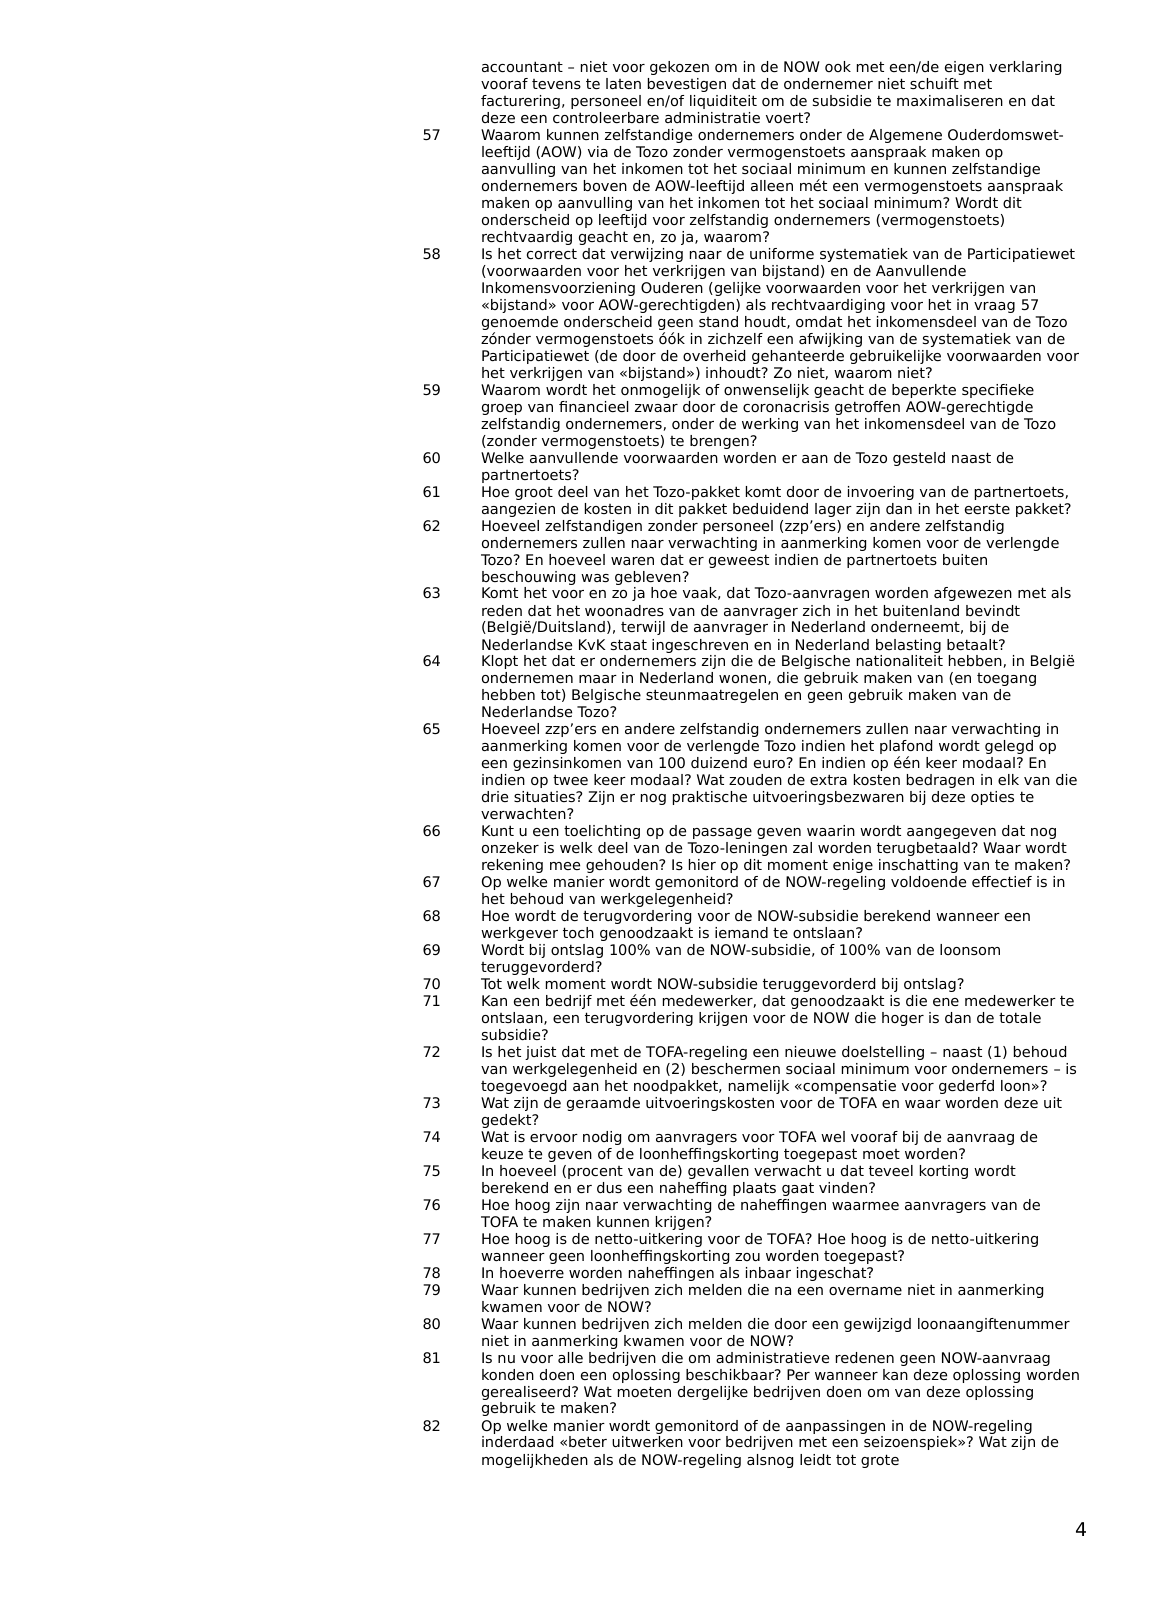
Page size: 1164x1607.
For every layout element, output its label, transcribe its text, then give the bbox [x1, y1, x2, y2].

table_cell Waarom kunnen zelfstandige ondernemers onder de Algemene Ouderdomswet-leeftijd (AOW) via de Tozo zonder vermogenstoets aanspraak maken op aanvulling van het inkomen tot het sociaal minimum en kunnen zelfstandige ondernemers boven de AOW-leeftijd alleen mét een vermogenstoets aanspraak maken op aanvulling van het inkomen tot het sociaal minimum? Wordt dit onderscheid op leeftijd voor zelfstandig ondernemers (vermogenstoets) rechtvaardig geacht en, zo ja, waarom? [475, 127, 1087, 246]
table_cell Welke aanvullende voorwaarden worden er aan de Tozo gesteld naast de partnertoets? [475, 450, 1087, 483]
table_cell 69 [422, 942, 475, 976]
table_cell Is het juist dat met de TOFA-regeling een nieuwe doelstelling – naast (1) behoud van werkgelegenheid en (2) beschermen sociaal minimum voor ondernemers – is toegevoegd aan het noodpakket, namelijk «compensatie voor gederfd loon»? [475, 1044, 1087, 1095]
table_cell In hoeveel (procent van de) gevallen verwacht u dat teveel korting wordt berekend en er dus een naheffing plaats gaat vinden? [475, 1163, 1087, 1197]
table_cell 65 [422, 721, 475, 823]
table_cell Waar kunnen bedrijven zich melden die door een gewijzigd loonaangiftenummer niet in aanmerking kwamen voor de NOW? [475, 1316, 1087, 1349]
table_cell Hoe hoog zijn naar verwachting de naheffingen waarmee aanvragers van de TOFA te maken kunnen krijgen? [475, 1197, 1087, 1231]
table_cell Klopt het dat er ondernemers zijn die de Belgische nationaliteit hebben, in België ondernemen maar in Nederland wonen, die gebruik maken van (en toegang hebben tot) Belgische steunmaatregelen en geen gebruik maken van de Nederlandse Tozo? [475, 653, 1087, 721]
table_cell Komt het voor en zo ja hoe vaak, dat Tozo-aanvragen worden afgewezen met als reden dat het woonadres van de aanvrager zich in het buitenland bevindt (België/Duitsland), terwijl de aanvrager in Nederland onderneemt, bij de Nederlandse KvK staat ingeschreven en in Nederland belasting betaalt? [475, 585, 1087, 653]
table_cell 72 [422, 1044, 475, 1095]
table_cell 79 [422, 1282, 475, 1316]
table_cell 82 [422, 1418, 475, 1468]
table_cell 74 [422, 1129, 475, 1163]
table_cell Hoeveel zzp’ers en andere zelfstandig ondernemers zullen naar verwachting in aanmerking komen voor de verlengde Tozo indien het plafond wordt gelegd op een gezinsinkomen van 100 duizend euro? En indien op één keer modaal? En indien op twee keer modaal? Wat zouden de extra kosten bedragen in elk van die drie situaties? Zijn er nog praktische uitvoeringsbezwaren bij deze opties te verwachten? [475, 721, 1087, 823]
table_cell 58 [422, 246, 475, 382]
table_cell [422, 59, 475, 127]
table_cell 77 [422, 1231, 475, 1264]
table_cell 68 [422, 908, 475, 942]
table_cell 63 [422, 585, 475, 653]
table_cell Wordt bij ontslag 100% van de NOW-subsidie, of 100% van de loonsom teruggevorderd? [475, 942, 1087, 976]
table_cell 78 [422, 1265, 475, 1282]
table_cell 81 [422, 1350, 475, 1417]
table_cell 67 [422, 874, 475, 908]
table_cell In hoeverre worden naheffingen als inbaar ingeschat? [475, 1265, 1087, 1282]
table_cell 59 [422, 382, 475, 449]
table_cell 60 [422, 450, 475, 483]
table_cell 71 [422, 993, 475, 1044]
table_cell 61 [422, 484, 475, 517]
table_cell 66 [422, 823, 475, 874]
table_cell Waarom wordt het onmogelijk of onwenselijk geacht de beperkte specifieke groep van financieel zwaar door de coronacrisis getroffen AOW-gerechtigde zelfstandig ondernemers, onder de werking van het inkomensdeel van de Tozo (zonder vermogenstoets) te brengen? [475, 382, 1087, 449]
table_cell 73 [422, 1095, 475, 1129]
table_cell 70 [422, 976, 475, 993]
table_cell Wat zijn de geraamde uitvoeringskosten voor de TOFA en waar worden deze uit gedekt? [475, 1095, 1087, 1129]
table_cell 80 [422, 1316, 475, 1349]
table_cell Kunt u een toelichting op de passage geven waarin wordt aangegeven dat nog onzeker is welk deel van de Tozo-leningen zal worden terugbetaald? Waar wordt rekening mee gehouden? Is hier op dit moment enige inschatting van te maken? [475, 823, 1087, 874]
table_cell 76 [422, 1197, 475, 1231]
table_cell Kan een bedrijf met één medewerker, dat genoodzaakt is die ene medewerker te ontslaan, een terugvordering krijgen voor de NOW die hoger is dan de totale subsidie? [475, 993, 1087, 1044]
table_cell Tot welk moment wordt NOW-subsidie teruggevorderd bij ontslag? [475, 976, 1087, 993]
table_cell Is het correct dat verwijzing naar de uniforme systematiek van de Participatiewet (voorwaarden voor het verkrijgen van bijstand) en de Aanvullende Inkomensvoorziening Ouderen (gelijke voorwaarden voor het verkrijgen van «bijstand» voor AOW-gerechtigden) als rechtvaardiging voor het in vraag 57 genoemde onderscheid geen stand houdt, omdat het inkomensdeel van de Tozo zónder vermogenstoets óók in zichzelf een afwijking van de systematiek van de Participatiewet (de door de overheid gehanteerde gebruikelijke voorwaarden voor het verkrijgen van «bijstand») inhoudt? Zo niet, waarom niet? [475, 246, 1087, 382]
table_cell 64 [422, 653, 475, 721]
table_cell Hoe wordt de terugvordering voor de NOW-subsidie berekend wanneer een werkgever toch genoodzaakt is iemand te ontslaan? [475, 908, 1087, 942]
table_cell Hoeveel zelfstandigen zonder personeel (zzp’ers) en andere zelfstandig ondernemers zullen naar verwachting in aanmerking komen voor de verlengde Tozo? En hoeveel waren dat er geweest indien de partnertoets buiten beschouwing was gebleven? [475, 518, 1087, 585]
table_cell 75 [422, 1163, 475, 1197]
table_cell 62 [422, 518, 475, 585]
table_cell Hoe hoog is de netto-uitkering voor de TOFA? Hoe hoog is de netto-uitkering wanneer geen loonheffingskorting zou worden toegepast? [475, 1231, 1087, 1264]
table_cell Is nu voor alle bedrijven die om administratieve redenen geen NOW-aanvraag konden doen een oplossing beschikbaar? Per wanneer kan deze oplossing worden gerealiseerd? Wat moeten dergelijke bedrijven doen om van deze oplossing gebruik te maken? [475, 1350, 1087, 1417]
table_cell Op welke manier wordt gemonitord of de aanpassingen in de NOW-regeling inderdaad «beter uitwerken voor bedrijven met een seizoenspiek»? Wat zijn de mogelijkheden als de NOW-regeling alsnog leidt tot grote [475, 1418, 1087, 1468]
table_cell 57 [422, 127, 475, 246]
table_cell Wat is ervoor nodig om aanvragers voor TOFA wel vooraf bij de aanvraag de keuze te geven of de loonheffingskorting toegepast moet worden? [475, 1129, 1087, 1163]
table_cell Waar kunnen bedrijven zich melden die na een overname niet in aanmerking kwamen voor de NOW? [475, 1282, 1087, 1316]
table_cell accountant – niet voor gekozen om in de NOW ook met een/de eigen verklaring vooraf tevens te laten bevestigen dat de ondernemer niet schuift met facturering, personeel en/of liquiditeit om de subsidie te maximaliseren en dat deze een controleerbare administratie voert? [475, 59, 1087, 127]
table_cell Hoe groot deel van het Tozo-pakket komt door de invoering van de partnertoets, aangezien de kosten in dit pakket beduidend lager zijn dan in het eerste pakket? [475, 484, 1087, 517]
table_cell Op welke manier wordt gemonitord of de NOW-regeling voldoende effectief is in het behoud van werkgelegenheid? [475, 874, 1087, 908]
